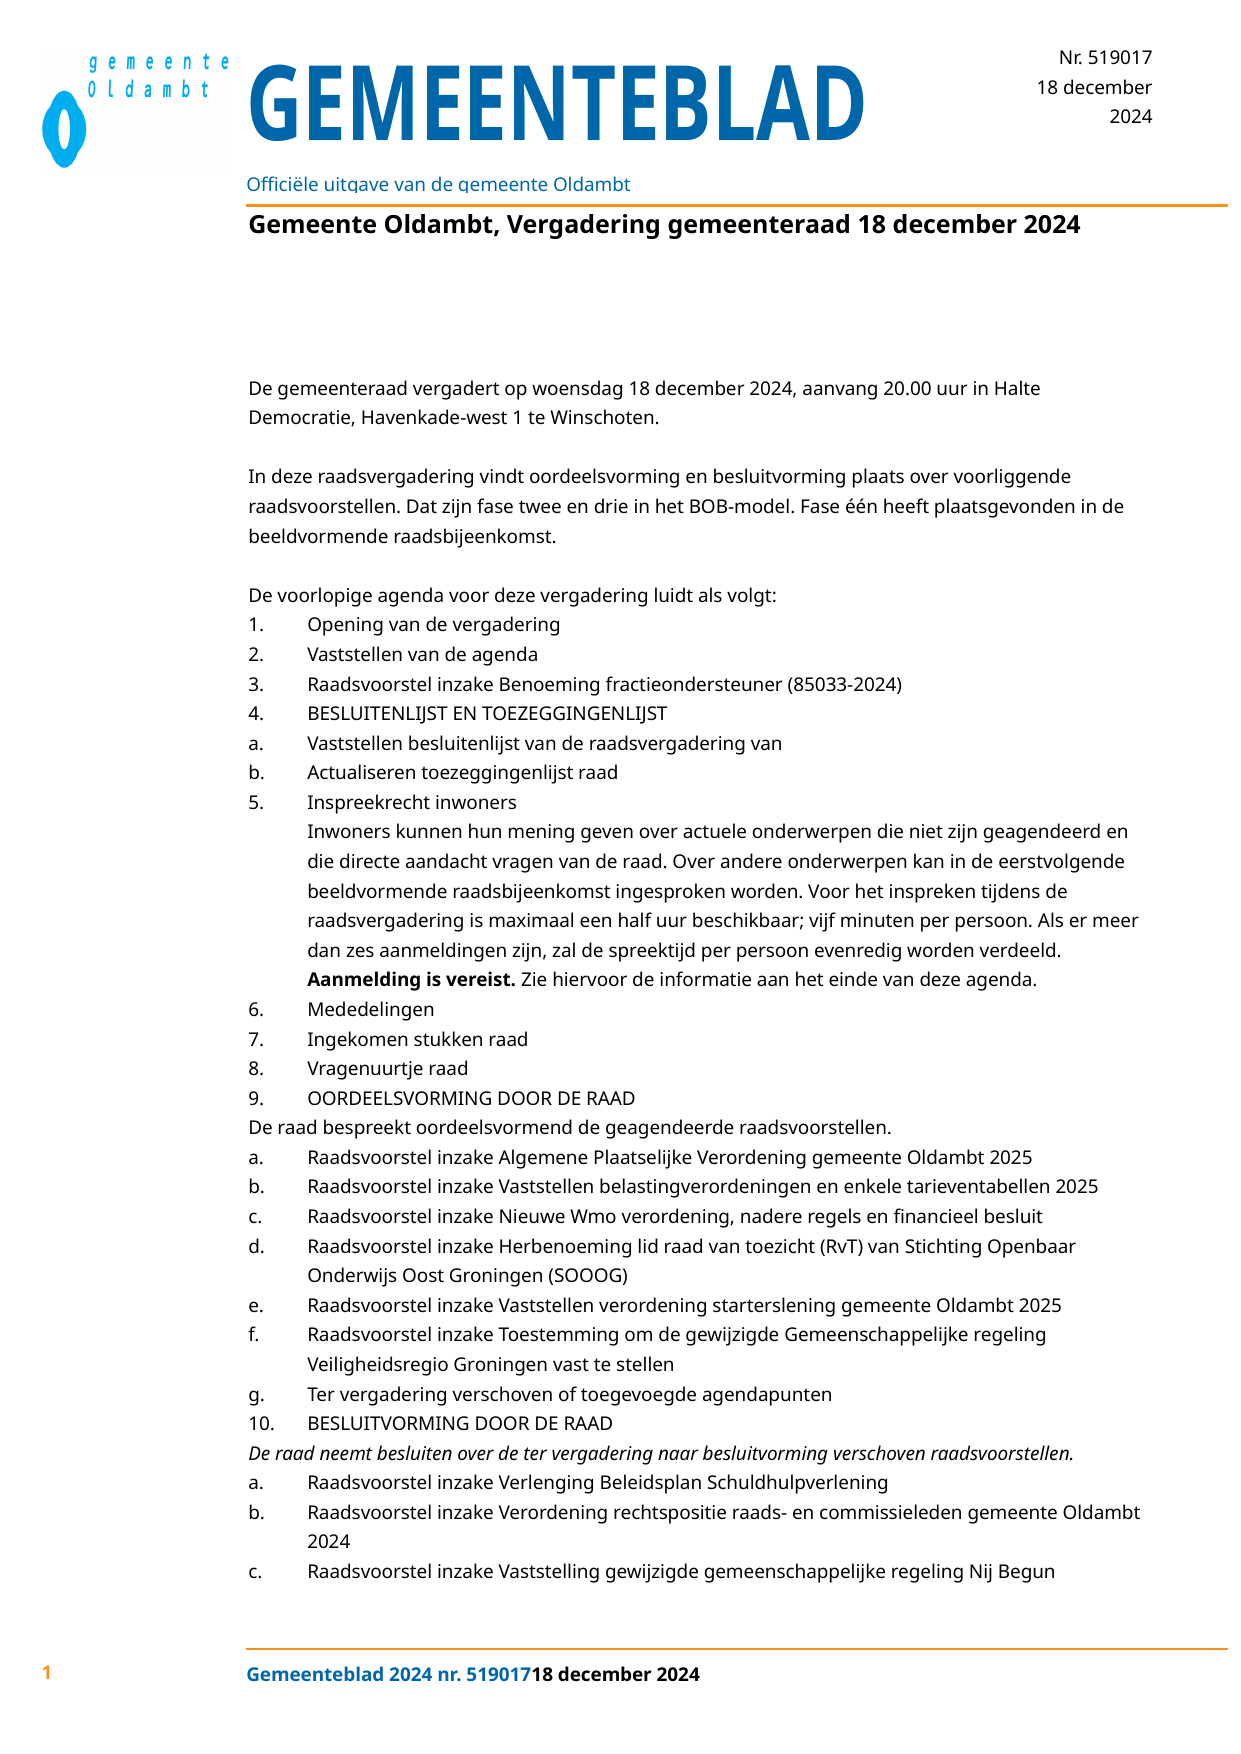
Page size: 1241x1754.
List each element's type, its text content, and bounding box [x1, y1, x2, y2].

list Raadsvoorstel inzake Nieuwe Wmo verordening, nadere regels en financieel besluit [248, 1203, 1152, 1229]
list Vragenuurtje raad [248, 1055, 1152, 1081]
list Raadsvoorstel inzake Toestemming om de gewijzigde Gemeenschappelijke regeling Veiligheidsregio Groningen vast te stellen [248, 1322, 1152, 1377]
text De raad neemt besluiten over de ter vergadering naar besluitvorming verschoven raadsvoorstellen. [248, 1440, 1152, 1466]
list Raadsvoorstel inzake Benoeming fractieondersteuner (85033-2024) [248, 671, 1152, 696]
text De gemeenteraad vergadert op woensdag 18 december 2024, aanvang 20.00 uur in Halte Democratie, Havenkade-west 1 te Winschoten. [248, 375, 1152, 430]
list OORDEELSVORMING DOOR DE RAAD [248, 1085, 1152, 1111]
list Vaststellen van de agenda [248, 641, 1152, 667]
list Inwoners kunnen hun mening geven over actuele onderwerpen die niet zijn geagendeerd en die directe aandacht vragen van de raad. Over andere onderwerpen kan in de eerstvolgende beeldvormende raadsbijeenkomst ingesproken worden. Voor het inspreken tijdens de raadsvergadering is maximaal een half uur beschikbaar; vijf minuten per persoon. Als er meer dan zes aanmeldingen zijn, zal de spreektijd per persoon evenredig worden verdeeld. [248, 819, 1152, 963]
list Raadsvoorstel inzake Verordening rechtspositie raads- en commissieleden gemeente Oldambt 2024 [248, 1499, 1152, 1554]
list Mededelingen [248, 996, 1152, 1022]
list Raadsvoorstel inzake Algemene Plaatselijke Verordening gemeente Oldambt 2025 [248, 1144, 1152, 1170]
list Aanmelding is vereist. Zie hiervoor de informatie aan het einde van deze agenda. [248, 967, 1152, 992]
list Raadsvoorstel inzake Verlenging Beleidsplan Schuldhulpverlening [248, 1469, 1152, 1495]
picture [41, 47, 231, 172]
text Gemeente Oldambt, Vergadering gemeenteraad 18 december 2024 [248, 207, 1152, 241]
list Raadsvoorstel inzake Vaststellen verordening starterslening gemeente Oldambt 2025 [248, 1292, 1152, 1318]
text In deze raadsvergadering vindt oordeelsvorming en besluitvorming plaats over voorliggende raadsvoorstellen. Dat zijn fase twee en drie in het BOB-model. Fase één heeft plaatsgevonden in de beeldvormende raadsbijeenkomst. [248, 464, 1152, 548]
list Inspreekrecht inwoners [248, 789, 1152, 815]
list Raadsvoorstel inzake Herbenoeming lid raad van toezicht (RvT) van Stichting Openbaar Onderwijs Oost Groningen (SOOOG) [248, 1233, 1152, 1288]
list Vaststellen besluitenlijst van de raadsvergadering van [248, 730, 1152, 756]
list Ingekomen stukken raad [248, 1026, 1152, 1051]
list Raadsvoorstel inzake Vaststelling gewijzigde gemeenschappelijke regeling Nij Begun [248, 1558, 1152, 1584]
list Actualiseren toezeggingenlijst raad [248, 759, 1152, 785]
text De voorlopige agenda voor deze vergadering luidt als volgt: [248, 582, 1152, 608]
list Ter vergadering verschoven of toegevoegde agendapunten [248, 1381, 1152, 1406]
text De raad bespreekt oordeelsvormend de geagendeerde raadsvoorstellen. [248, 1114, 1152, 1140]
list Opening van de vergadering [248, 612, 1152, 637]
list Raadsvoorstel inzake Vaststellen belastingverordeningen en enkele tarieventabellen 2025 [248, 1174, 1152, 1199]
list BESLUITENLIJST EN TOEZEGGINGENLIJST [248, 700, 1152, 726]
list BESLUITVORMING DOOR DE RAAD [248, 1410, 1152, 1436]
